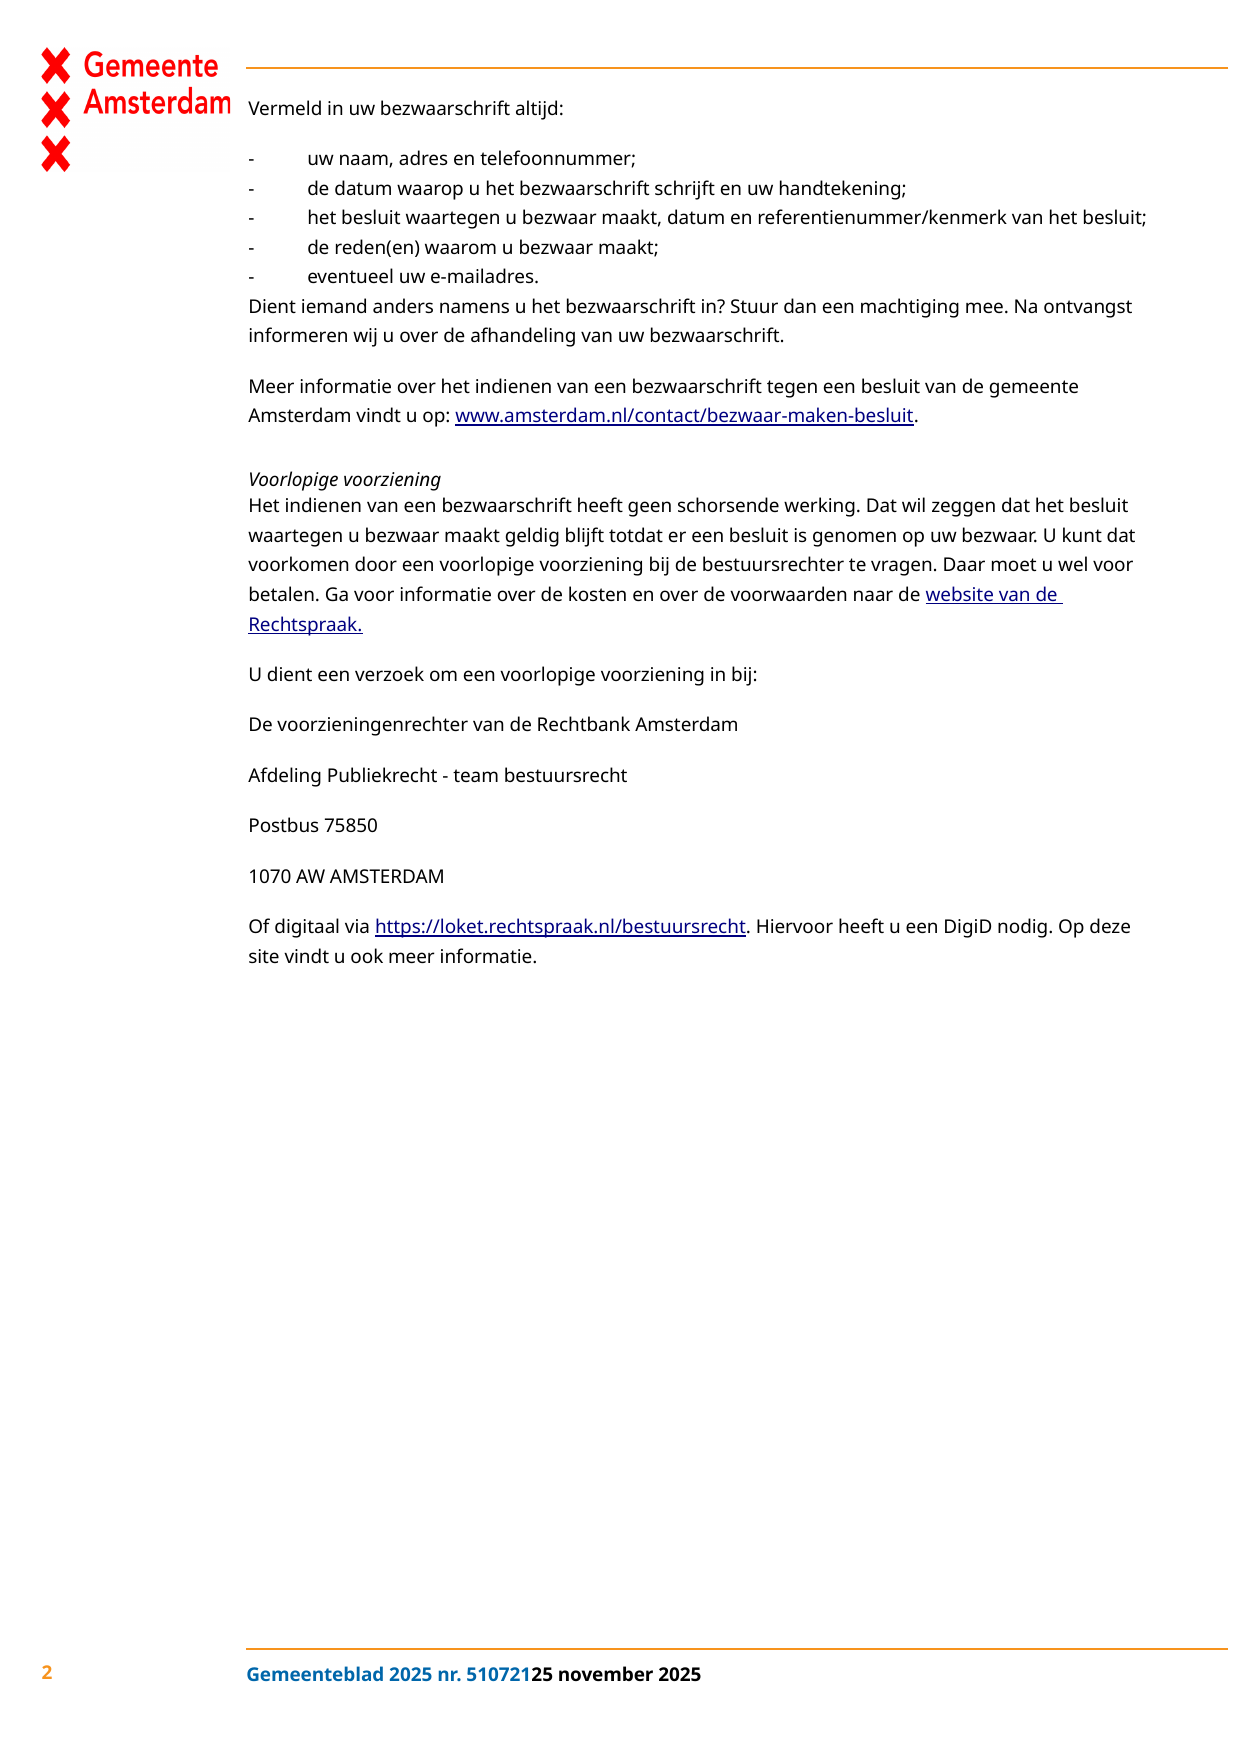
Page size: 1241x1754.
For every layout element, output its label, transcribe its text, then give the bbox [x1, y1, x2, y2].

text Vermeld in uw bezwaarschrift altijd: [248, 95, 1152, 121]
text Postbus 75850 [248, 812, 1152, 838]
list de datum waarop u het bezwaarschrift schrijft en uw handtekening; [248, 175, 1152, 201]
text Dient iemand anders namens u het bezwaarschrift in? Stuur dan een machtiging mee. Na ontvangst informeren wij u over de afhandeling van uw bezwaarschrift. [248, 293, 1152, 348]
list de reden(en) waarom u bezwaar maakt; [248, 234, 1152, 260]
text Voorlopige voorziening [248, 467, 1152, 492]
text Het indienen van een bezwaarschrift heeft geen schorsende werking. Dat wil zeggen dat het besluit waartegen u bezwaar maakt geldig blijft totdat er een besluit is genomen op uw bezwaar. U kunt dat voorkomen door een voorlopige voorziening bij de bestuursrechter te vragen. Daar moet u wel voor betalen. Ga voor informatie over de kosten en over de voorwaarden naar de website van de Rechtspraak. [248, 492, 1152, 636]
text U dient een verzoek om een voorlopige voorziening in bij: [248, 661, 1152, 687]
text Of digitaal via https://loket.rechtspraak.nl/bestuursrecht. Hiervoor heeft u een DigiD nodig. Op deze site vindt u ook meer informatie. [248, 913, 1152, 968]
text De voorzieningenrechter van de Rechtbank Amsterdam [248, 712, 1152, 737]
list het besluit waartegen u bezwaar maakt, datum en referentienummer/kenmerk van het besluit; [248, 204, 1152, 230]
list eventueel uw e-mailadres. [248, 263, 1152, 289]
picture [41, 47, 231, 172]
text Afdeling Publiekrecht - team bestuursrecht [248, 762, 1152, 788]
list uw naam, adres en telefoonnummer; [248, 145, 1152, 171]
text Meer informatie over het indienen van een bezwaarschrift tegen een besluit van de gemeente Amsterdam vindt u op: www.amsterdam.nl/contact/bezwaar-maken-besluit. [248, 373, 1152, 428]
text 1070 AW AMSTERDAM [248, 863, 1152, 888]
